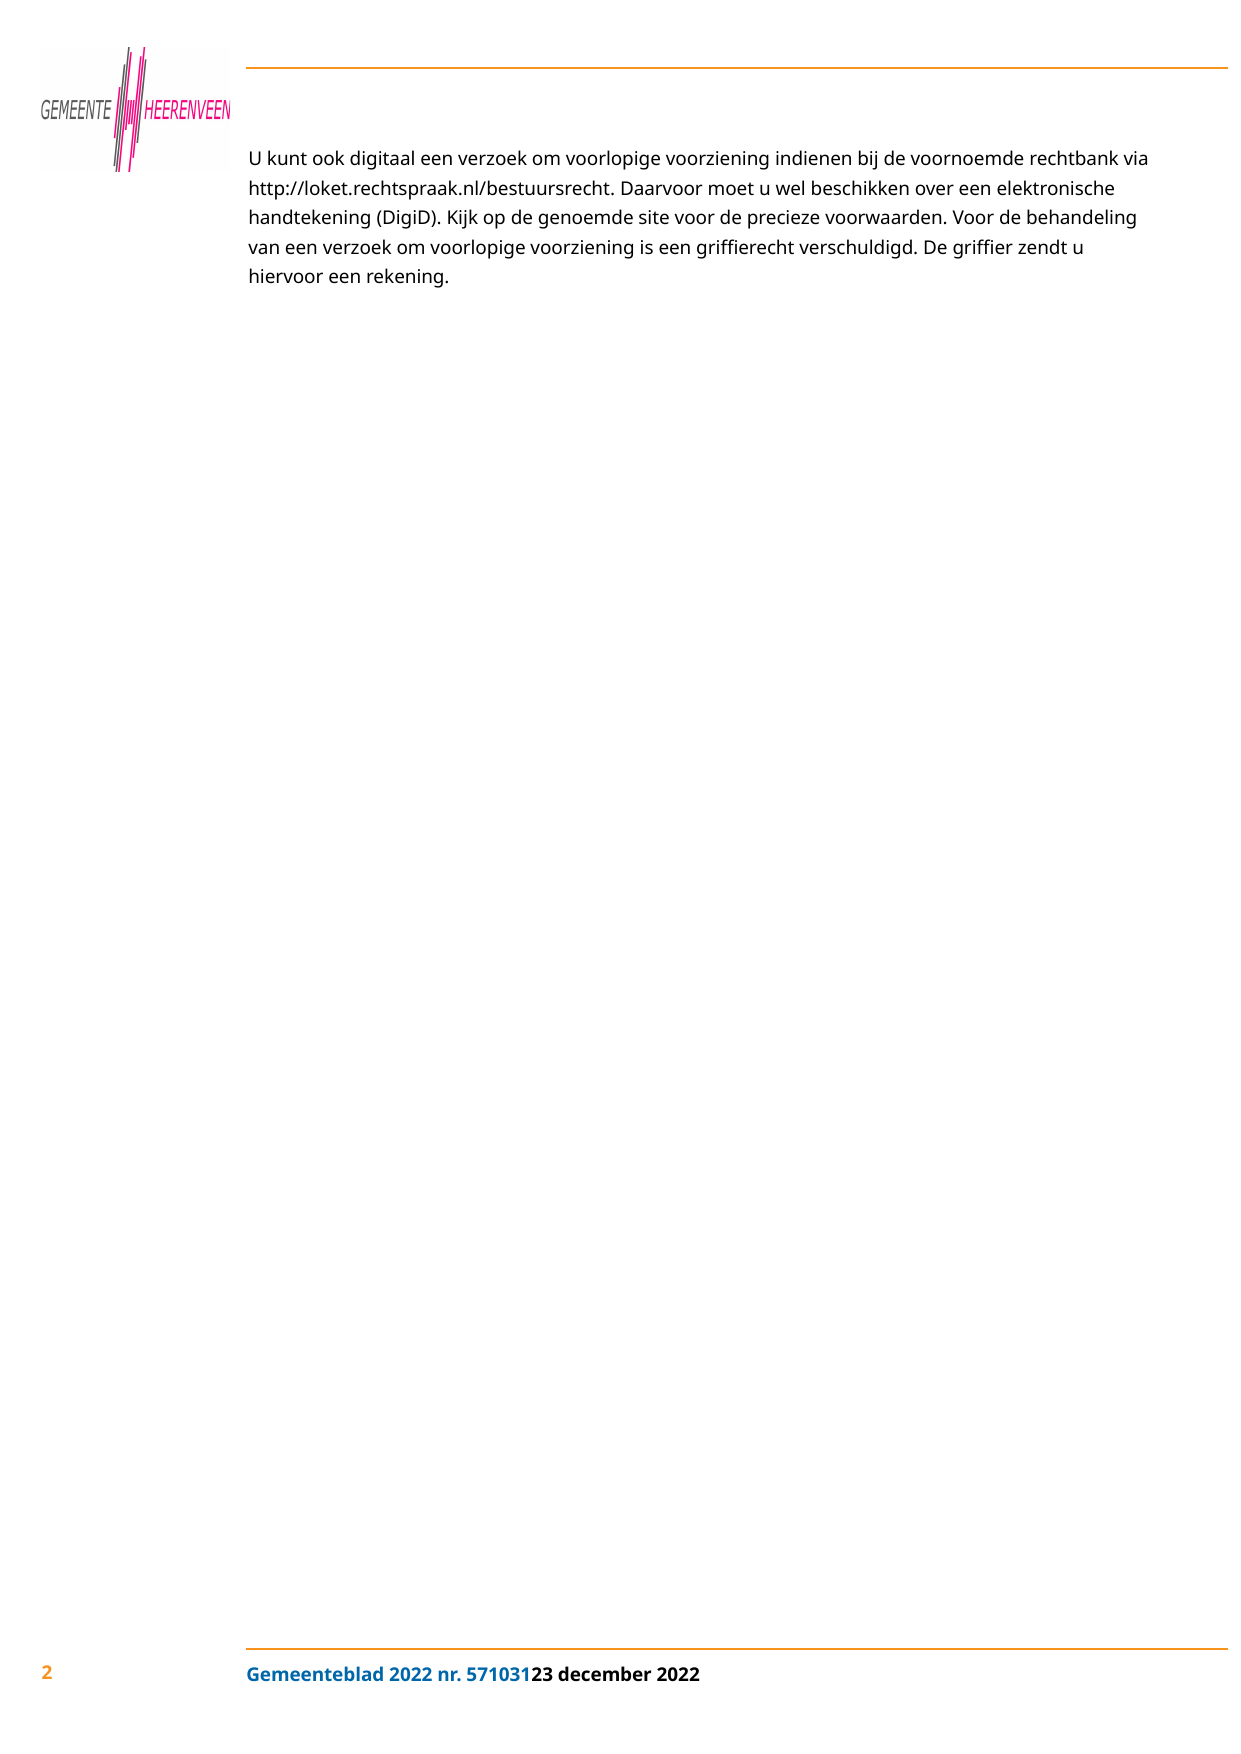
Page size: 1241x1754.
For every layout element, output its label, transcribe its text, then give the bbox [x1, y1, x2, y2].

picture [41, 47, 231, 172]
text U kunt ook digitaal een verzoek om voorlopige voorziening indienen bij de voornoemde rechtbank via http://loket.rechtspraak.nl/bestuursrecht. Daarvoor moet u wel beschikken over een elektronische handtekening (DigiD). Kijk op de genoemde site voor de precieze voorwaarden. Voor de behandeling van een verzoek om voorlopige voorziening is een griffierecht verschuldigd. De griffier zendt u hiervoor een rekening. [248, 145, 1152, 289]
